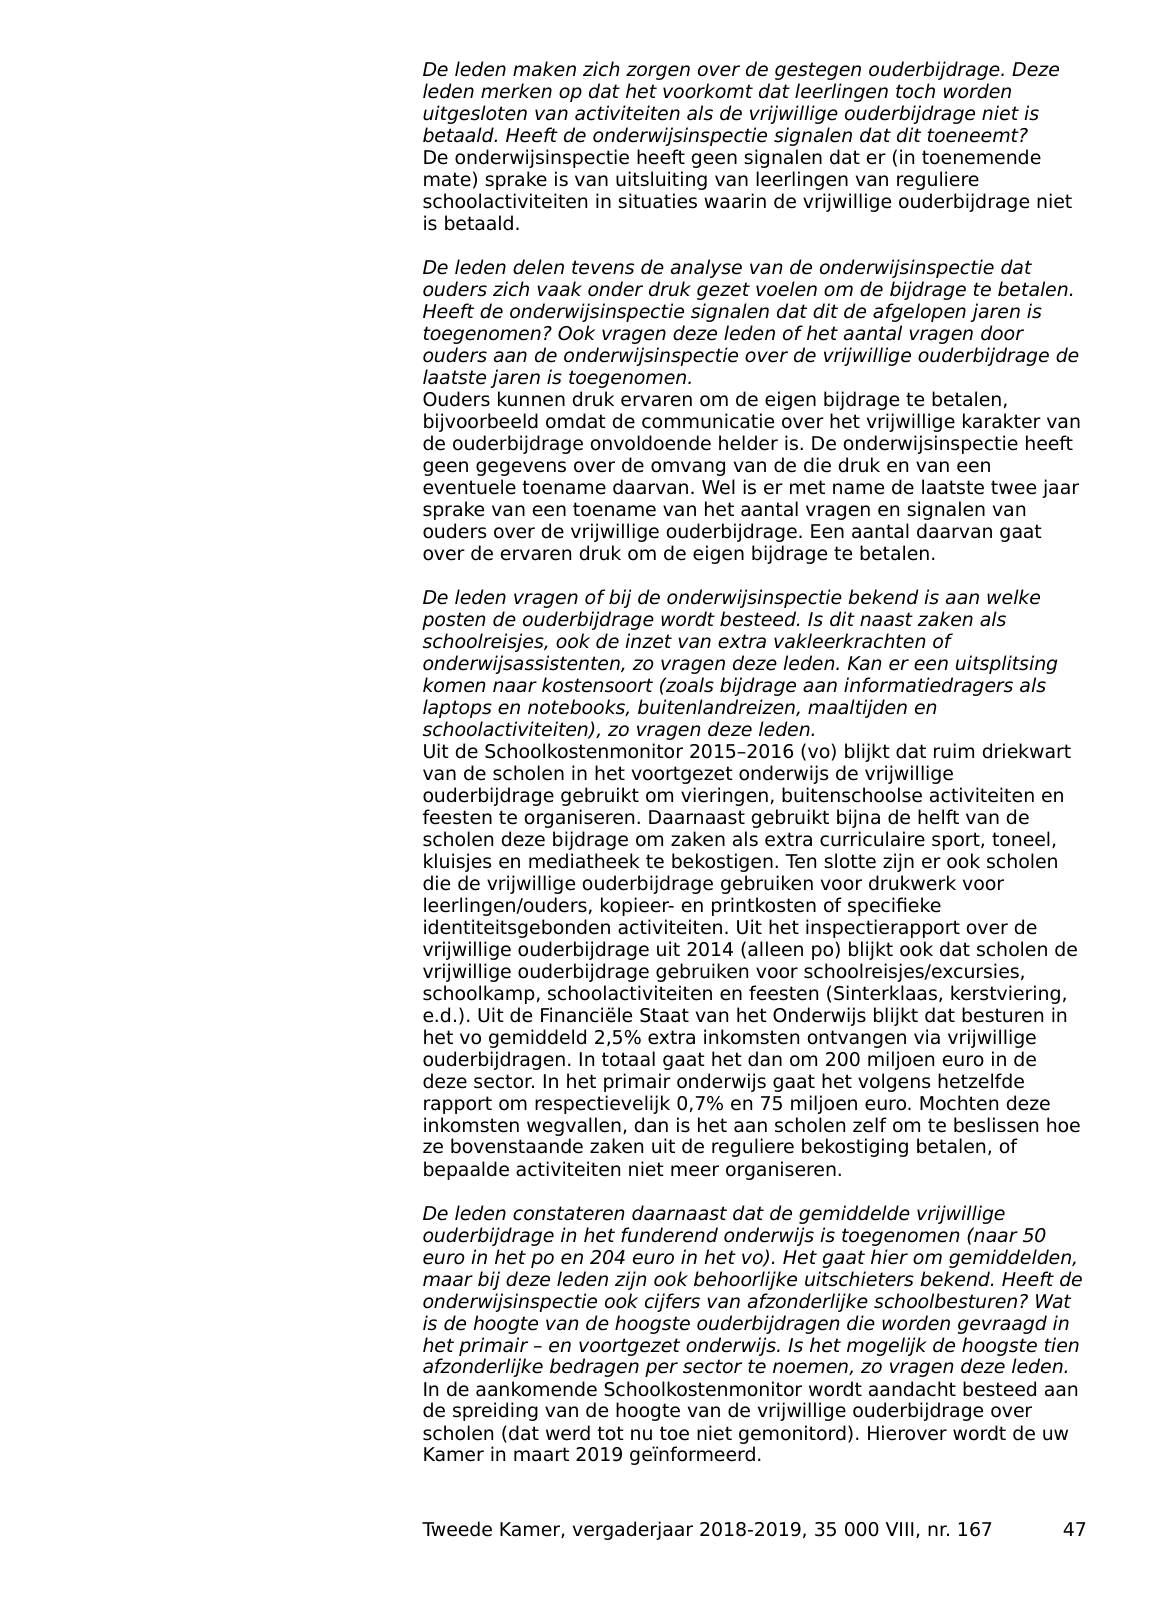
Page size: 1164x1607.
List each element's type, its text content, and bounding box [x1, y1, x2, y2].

text De leden delen tevens de analyse van de onderwijsinspectie dat ouders zich vaak onder druk gezet voelen om de bijdrage te betalen. Heeft de onderwijsinspectie signalen dat dit de afgelopen jaren is toegenomen? Ook vragen deze leden of het aantal vragen door ouders aan de onderwijsinspectie over de vrijwillige ouderbijdrage de laatste jaren is toegenomen. [422, 257, 1087, 389]
text De leden vragen of bij de onderwijsinspectie bekend is aan welke posten de ouderbijdrage wordt besteed. Is dit naast zaken als schoolreisjes, ook de inzet van extra vakleerkrachten of onderwijsassistenten, zo vragen deze leden. Kan er een uitsplitsing komen naar kostensoort (zoals bijdrage aan informatiedragers als laptops en notebooks, buitenlandreizen, maaltijden en schoolactiviteiten), zo vragen deze leden. [422, 587, 1087, 741]
text De leden maken zich zorgen over de gestegen ouderbijdrage. Deze leden merken op dat het voorkomt dat leerlingen toch worden uitgesloten van activiteiten als de vrijwillige ouderbijdrage niet is betaald. Heeft de onderwijsinspectie signalen dat dit toeneemt? [422, 59, 1087, 147]
text Uit de Schoolkostenmonitor 2015–2016 (vo) blijkt dat ruim driekwart van de scholen in het voortgezet onderwijs de vrijwillige ouderbijdrage gebruikt om vieringen, buitenschoolse activiteiten en feesten te organiseren. Daarnaast gebruikt bijna de helft van de scholen deze bijdrage om zaken als extra curriculaire sport, toneel, kluisjes en mediatheek te bekostigen. Ten slotte zijn er ook scholen die de vrijwillige ouderbijdrage gebruiken voor drukwerk voor leerlingen/ouders, kopieer- en printkosten of specifieke identiteitsgebonden activiteiten. Uit het inspectierapport over de vrijwillige ouderbijdrage uit 2014 (alleen po) blijkt ook dat scholen de vrijwillige ouderbijdrage gebruiken voor schoolreisjes/excursies, schoolkamp, schoolactiviteiten en feesten (Sinterklaas, kerstviering, e.d.). Uit de Financiële Staat van het Onderwijs blijkt dat besturen in het vo gemiddeld 2,5% extra inkomsten ontvangen via vrijwillige ouderbijdragen. In totaal gaat het dan om 200 miljoen euro in de deze sector. In het primair onderwijs gaat het volgens hetzelfde rapport om respectievelijk 0,7% en 75 miljoen euro. Mochten deze inkomsten wegvallen, dan is het aan scholen zelf om te beslissen hoe ze bovenstaande zaken uit de reguliere bekostiging betalen, of bepaalde activiteiten niet meer organiseren. [422, 741, 1087, 1180]
text De onderwijsinspectie heeft geen signalen dat er (in toenemende mate) sprake is van uitsluiting van leerlingen van reguliere schoolactiviteiten in situaties waarin de vrijwillige ouderbijdrage niet is betaald. [422, 147, 1087, 235]
text Ouders kunnen druk ervaren om de eigen bijdrage te betalen, bijvoorbeeld omdat de communicatie over het vrijwillige karakter van de ouderbijdrage onvoldoende helder is. De onderwijsinspectie heeft geen gegevens over de omvang van de die druk en van een eventuele toename daarvan. Wel is er met name de laatste twee jaar sprake van een toename van het aantal vragen en signalen van ouders over de vrijwillige ouderbijdrage. Een aantal daarvan gaat over de ervaren druk om de eigen bijdrage te betalen. [422, 389, 1087, 565]
text In de aankomende Schoolkostenmonitor wordt aandacht besteed aan de spreiding van de hoogte van de vrijwillige ouderbijdrage over scholen (dat werd tot nu toe niet gemonitord). Hierover wordt de uw Kamer in maart 2019 geïnformeerd. [422, 1378, 1087, 1466]
text De leden constateren daarnaast dat de gemiddelde vrijwillige ouderbijdrage in het funderend onderwijs is toegenomen (naar 50 euro in het po en 204 euro in het vo). Het gaat hier om gemiddelden, maar bij deze leden zijn ook behoorlijke uitschieters bekend. Heeft de onderwijsinspectie ook cijfers van afzonderlijke schoolbesturen? Wat is de hoogte van de hoogste ouderbijdragen die worden gevraagd in het primair – en voortgezet onderwijs. Is het mogelijk de hoogste tien afzonderlijke bedragen per sector te noemen, zo vragen deze leden. [422, 1203, 1087, 1378]
